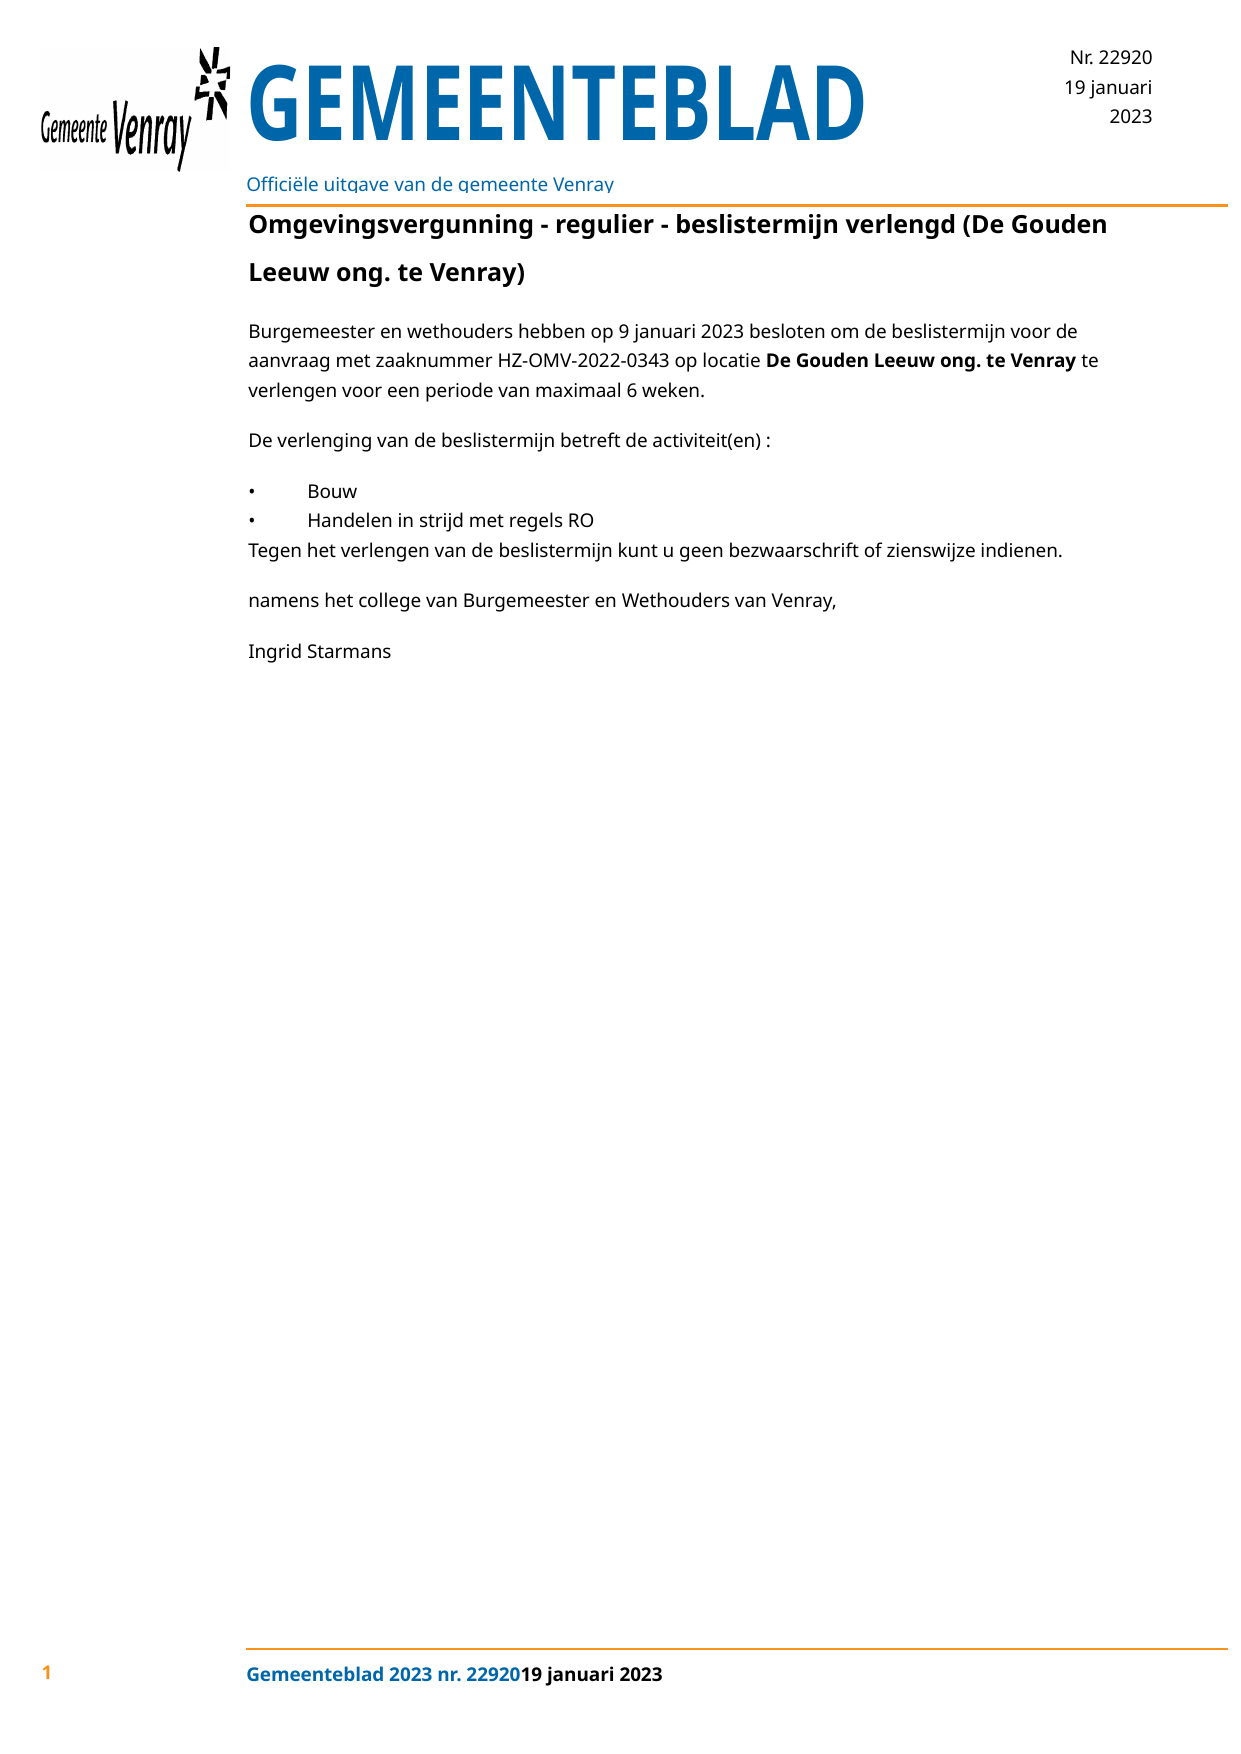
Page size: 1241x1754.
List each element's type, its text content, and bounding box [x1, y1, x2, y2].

text De verlenging van de beslistermijn betreft de activiteit(en) : [248, 427, 1152, 453]
text namens het college van Burgemeester en Wethouders van Venray, [248, 587, 1152, 613]
list Handelen in strijd met regels RO [248, 507, 1152, 533]
list Bouw [248, 478, 1152, 504]
picture [41, 47, 231, 172]
text Burgemeester en wethouders hebben op 9 januari 2023 besloten om de beslistermijn voor de aanvraag met zaaknummer HZ-OMV-2022-0343 op locatie De Gouden Leeuw ong. te Venray te verlengen voor een periode van maximaal 6 weken. [248, 318, 1152, 403]
text Ingrid Starmans [248, 638, 1152, 664]
text Tegen het verlengen van de beslistermijn kunt u geen bezwaarschrift of zienswijze indienen. [248, 537, 1152, 563]
text Omgevingsvergunning - regulier - beslistermijn verlengd (De Gouden Leeuw ong. te Venray) [248, 207, 1152, 288]
